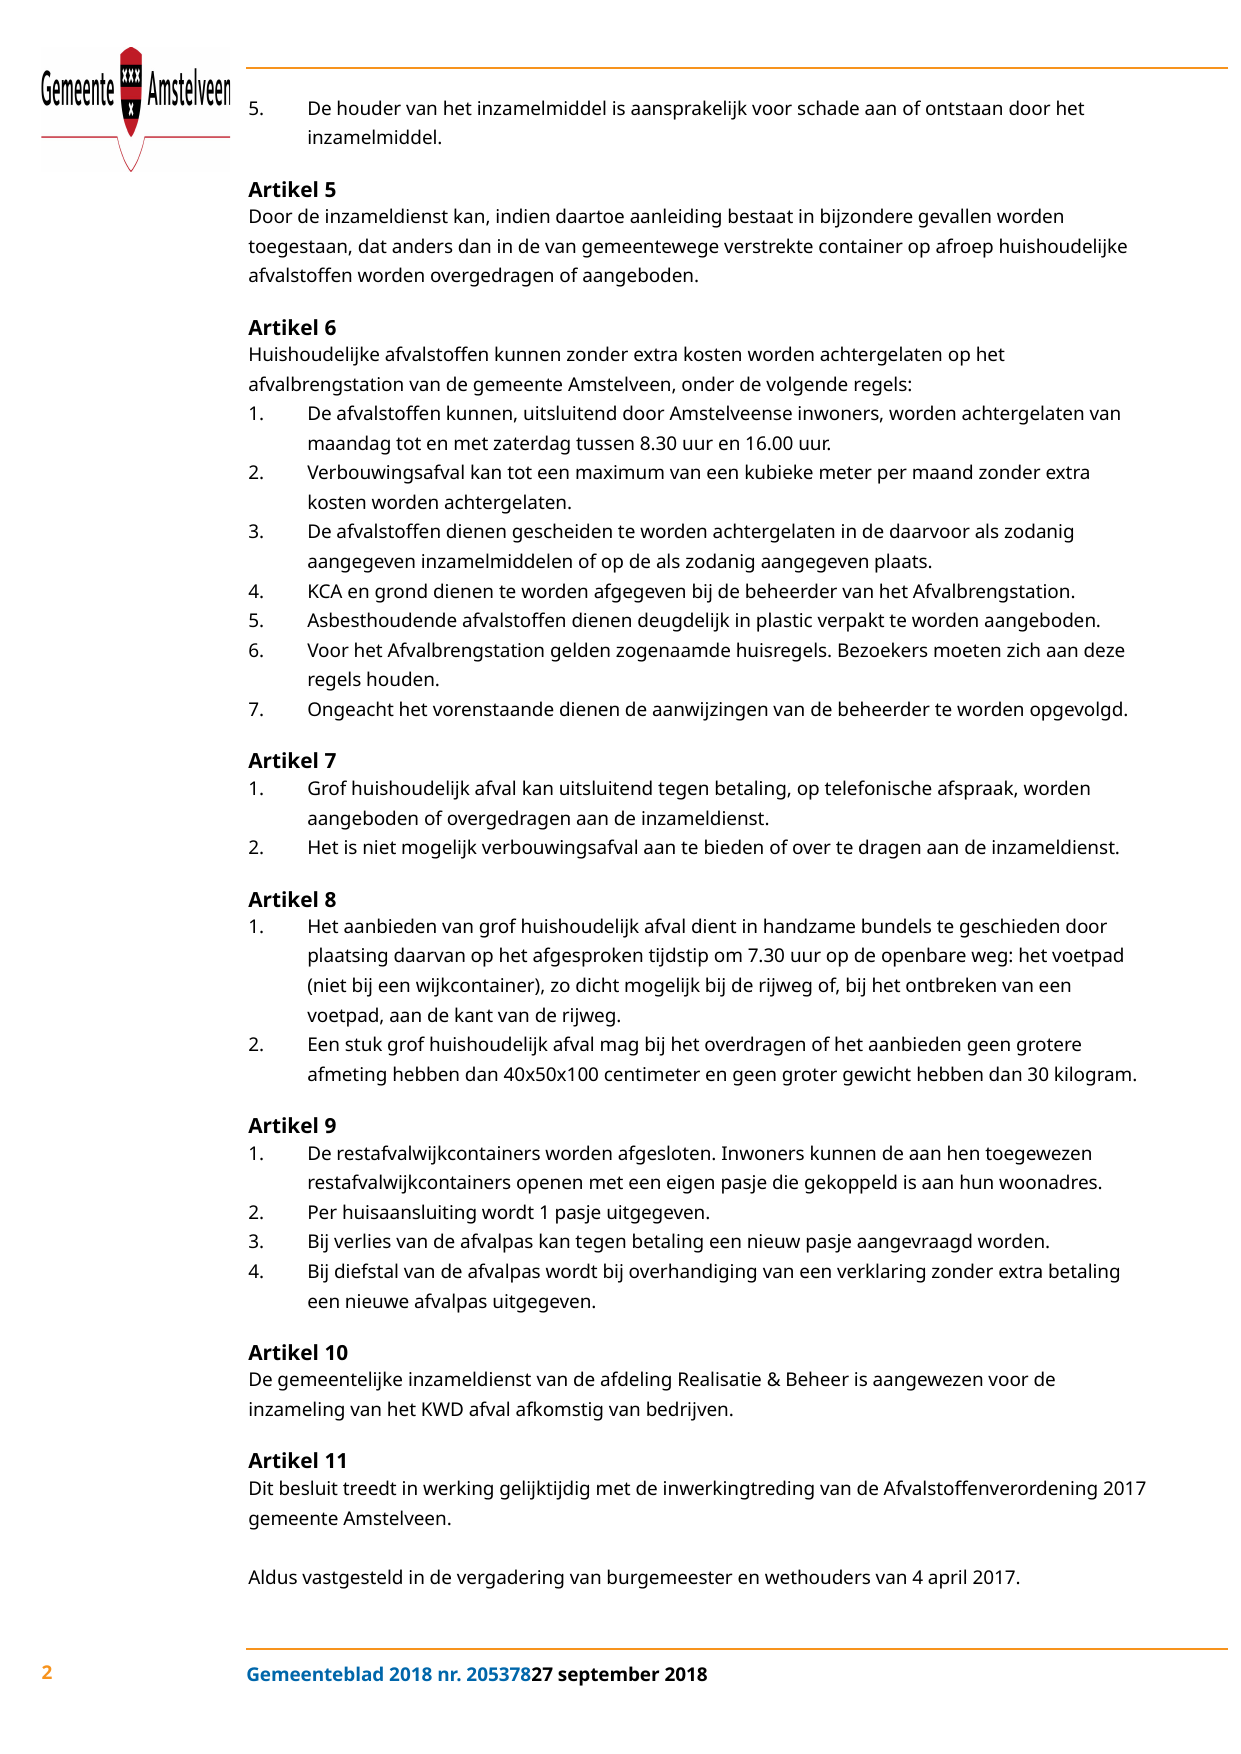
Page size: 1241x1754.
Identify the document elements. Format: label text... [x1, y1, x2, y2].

list Verbouwingsafval kan tot een maximum van een kubieke meter per maand zonder extra kosten worden achtergelaten. [248, 459, 1152, 515]
text Artikel 5 [248, 175, 1152, 203]
text Artikel 10 [248, 1338, 1152, 1367]
list De afvalstoffen dienen gescheiden te worden achtergelaten in de daarvoor als zodanig aangegeven inzamelmiddelen of op de als zodanig aangegeven plaats. [248, 519, 1152, 574]
list KCA en grond dienen te worden afgegeven bij de beheerder van het Afvalbrengstation. [248, 578, 1152, 604]
text Huishoudelijke afvalstoffen kunnen zonder extra kosten worden achtergelaten op het [248, 341, 1152, 367]
text Artikel 11 [248, 1447, 1152, 1475]
list Bij diefstal van de afvalpas wordt bij overhandiging van een verklaring zonder extra betaling een nieuwe afvalpas uitgegeven. [248, 1258, 1152, 1313]
list De afvalstoffen kunnen, uitsluitend door Amstelveense inwoners, worden achtergelaten van maandag tot en met zaterdag tussen 8.30 uur en 16.00 uur. [248, 400, 1152, 456]
list De houder van het inzamelmiddel is aansprakelijk voor schade aan of ontstaan door het inzamelmiddel. [248, 95, 1152, 150]
list Het aanbieden van grof huishoudelijk afval dient in handzame bundels te geschieden door plaatsing daarvan op het afgesproken tijdstip om 7.30 uur op de openbare weg: het voetpad (niet bij een wijkcontainer), zo dicht mogelijk bij de rijweg of, bij het ontbreken van een voetpad, aan de kant van de rijweg. [248, 913, 1152, 1028]
list Per huisaansluiting wordt 1 pasje uitgegeven. [248, 1199, 1152, 1225]
text Dit besluit treedt in werking gelijktijdig met de inwerkingtreding van de Afvalstoffenverordening 2017 gemeente Amstelveen. [248, 1475, 1152, 1530]
list Ongeacht het vorenstaande dienen de aanwijzingen van de beheerder te worden opgevolgd. [248, 696, 1152, 722]
text Artikel 6 [248, 313, 1152, 341]
text Door de inzameldienst kan, indien daartoe aanleiding bestaat in bijzondere gevallen worden toegestaan, dat anders dan in de van gemeentewege verstrekte container op afroep huishoudelijke afvalstoffen worden overgedragen of aangeboden. [248, 203, 1152, 288]
list Asbesthoudende afvalstoffen dienen deugdelijk in plastic verpakt te worden aangeboden. [248, 607, 1152, 633]
text Artikel 8 [248, 885, 1152, 913]
list Grof huishoudelijk afval kan uitsluitend tegen betaling, op telefonische afspraak, worden aangeboden of overgedragen aan de inzameldienst. [248, 775, 1152, 830]
text Artikel 7 [248, 747, 1152, 775]
list Het is niet mogelijk verbouwingsafval aan te bieden of over te dragen aan de inzameldienst. [248, 834, 1152, 860]
text De gemeentelijke inzameldienst van de afdeling Realisatie & Beheer is aangewezen voor de inzameling van het KWD afval afkomstig van bedrijven. [248, 1367, 1152, 1422]
list De restafvalwijkcontainers worden afgesloten. Inwoners kunnen de aan hen toegewezen restafvalwijkcontainers openen met een eigen pasje die gekoppeld is aan hun woonadres. [248, 1140, 1152, 1195]
list Voor het Afvalbrengstation gelden zogenaamde huisregels. Bezoekers moeten zich aan deze regels houden. [248, 637, 1152, 692]
list Een stuk grof huishoudelijk afval mag bij het overdragen of het aanbieden geen grotere afmeting hebben dan 40x50x100 centimeter en geen groter gewicht hebben dan 30 kilogram. [248, 1031, 1152, 1087]
text Artikel 9 [248, 1111, 1152, 1140]
text afvalbrengstation van de gemeente Amstelveen, onder de volgende regels: [248, 371, 1152, 397]
text Aldus vastgesteld in de vergadering van burgemeester en wethouders van 4 april 2017. [248, 1564, 1152, 1589]
picture [41, 47, 231, 172]
list Bij verlies van de afvalpas kan tegen betaling een nieuw pasje aangevraagd worden. [248, 1229, 1152, 1254]
